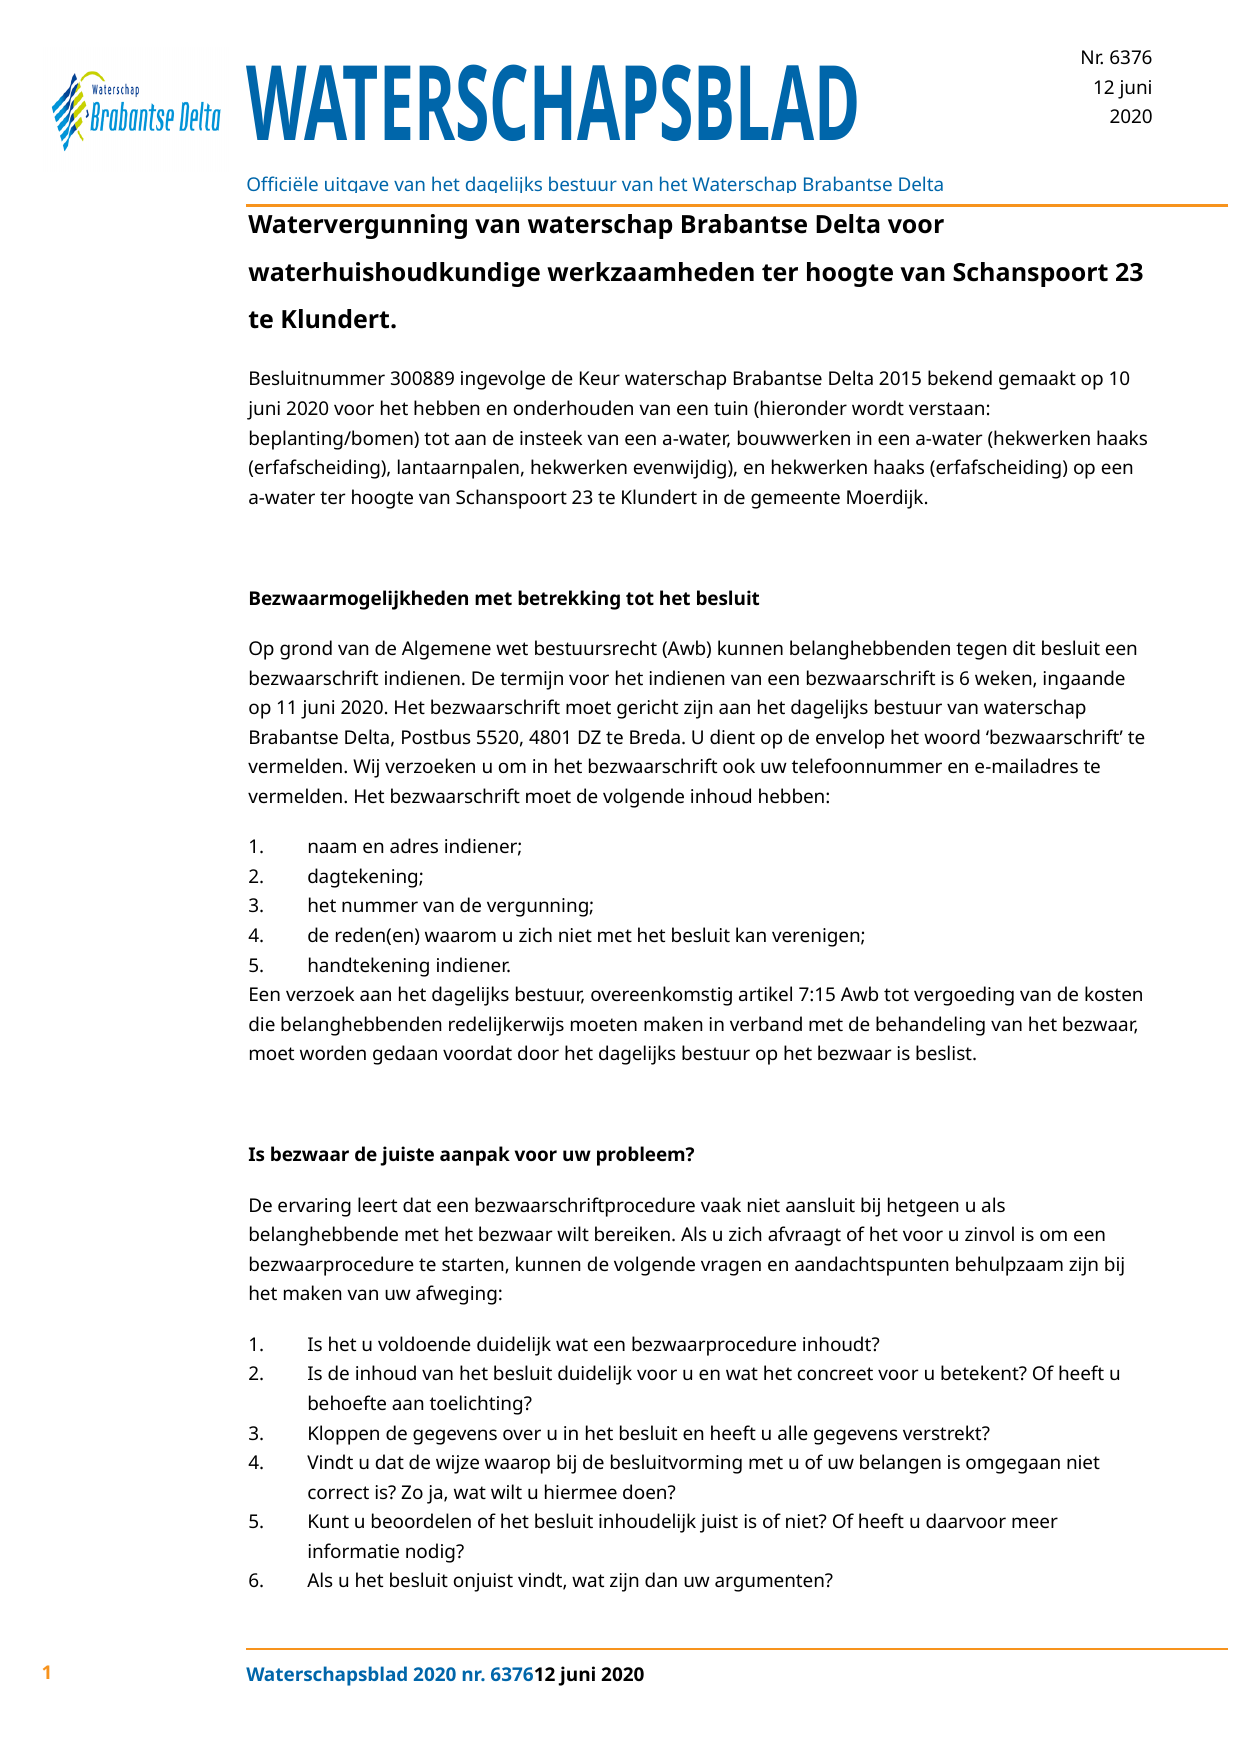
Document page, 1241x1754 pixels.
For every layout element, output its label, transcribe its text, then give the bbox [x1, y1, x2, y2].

text Is bezwaar de juiste aanpak voor uw probleem? [248, 1141, 1152, 1167]
list Is de inhoud van het besluit duidelijk voor u en wat het concreet voor u betekent? Of heeft u behoefte aan toelichting? [248, 1361, 1152, 1416]
text Besluitnummer 300889 ingevolge de Keur waterschap Brabantse Delta 2015 bekend gemaakt op 10 juni 2020 voor het hebben en onderhouden van een tuin (hieronder wordt verstaan: beplanting/bomen) tot aan de insteek van een a-water, bouwwerken in een a-water (hekwerken haaks (erfafscheiding), lantaarnpalen, hekwerken evenwijdig), en hekwerken haaks (erfafscheiding) op een a-water ter hoogte van Schanspoort 23 te Klundert in de gemeente Moerdijk. [248, 366, 1152, 509]
list Kloppen de gegevens over u in het besluit en heeft u alle gegevens verstrekt? [248, 1420, 1152, 1445]
text Op grond van de Algemene wet bestuursrecht (Awb) kunnen belanghebbenden tegen dit besluit een bezwaarschrift indienen. De termijn voor het indienen van een bezwaarschrift is 6 weken, ingaande op 11 juni 2020. Het bezwaarschrift moet gericht zijn aan het dagelijks bestuur van waterschap Brabantse Delta, Postbus 5520, 4801 DZ te Breda. U dient op de envelop het woord ‘bezwaarschrift’ te vermelden. Wij verzoeken u om in het bezwaarschrift ook uw telefoonnummer en e‑mailadres te vermelden. Het bezwaarschrift moet de volgende inhoud hebben: [248, 635, 1152, 809]
text Een verzoek aan het dagelijks bestuur, overeenkomstig artikel 7:15 Awb tot vergoeding van de kosten die belanghebbenden redelijkerwijs moeten maken in verband met de behandeling van het bezwaar, moet worden gedaan voordat door het dagelijks bestuur op het bezwaar is beslist. [248, 981, 1152, 1066]
list dagtekening; [248, 863, 1152, 889]
list Kunt u beoordelen of het besluit inhoudelijk juist is of niet? Of heeft u daarvoor meer informatie nodig? [248, 1508, 1152, 1564]
text Watervergunning van waterschap Brabantse Delta voor waterhuishoudkundige werkzaamheden ter hoogte van Schanspoort 23 te Klundert. [248, 207, 1152, 336]
list de reden(en) waarom u zich niet met het besluit kan verenigen; [248, 922, 1152, 948]
text Bezwaarmogelijkheden met betrekking tot het besluit [248, 585, 1152, 610]
list Als u het besluit onjuist vindt, wat zijn dan uw argumenten? [248, 1568, 1152, 1593]
list handtekening indiener. [248, 952, 1152, 977]
list Is het u voldoende duidelijk wat een bezwaarprocedure inhoudt? [248, 1331, 1152, 1357]
list naam en adres indiener; [248, 833, 1152, 859]
list Vindt u dat de wijze waarop bij de besluitvorming met u of uw belangen is omgegaan niet correct is? Zo ja, wat wilt u hiermee doen? [248, 1449, 1152, 1504]
list het nummer van de vergunning; [248, 893, 1152, 918]
picture [41, 47, 231, 172]
text De ervaring leert dat een bezwaarschriftprocedure vaak niet aansluit bij hetgeen u als belanghebbende met het bezwaar wilt bereiken. Als u zich afvraagt of het voor u zinvol is om een bezwaarprocedure te starten, kunnen de volgende vragen en aandachtspunten behulpzaam zijn bij het maken van uw afweging: [248, 1192, 1152, 1306]
